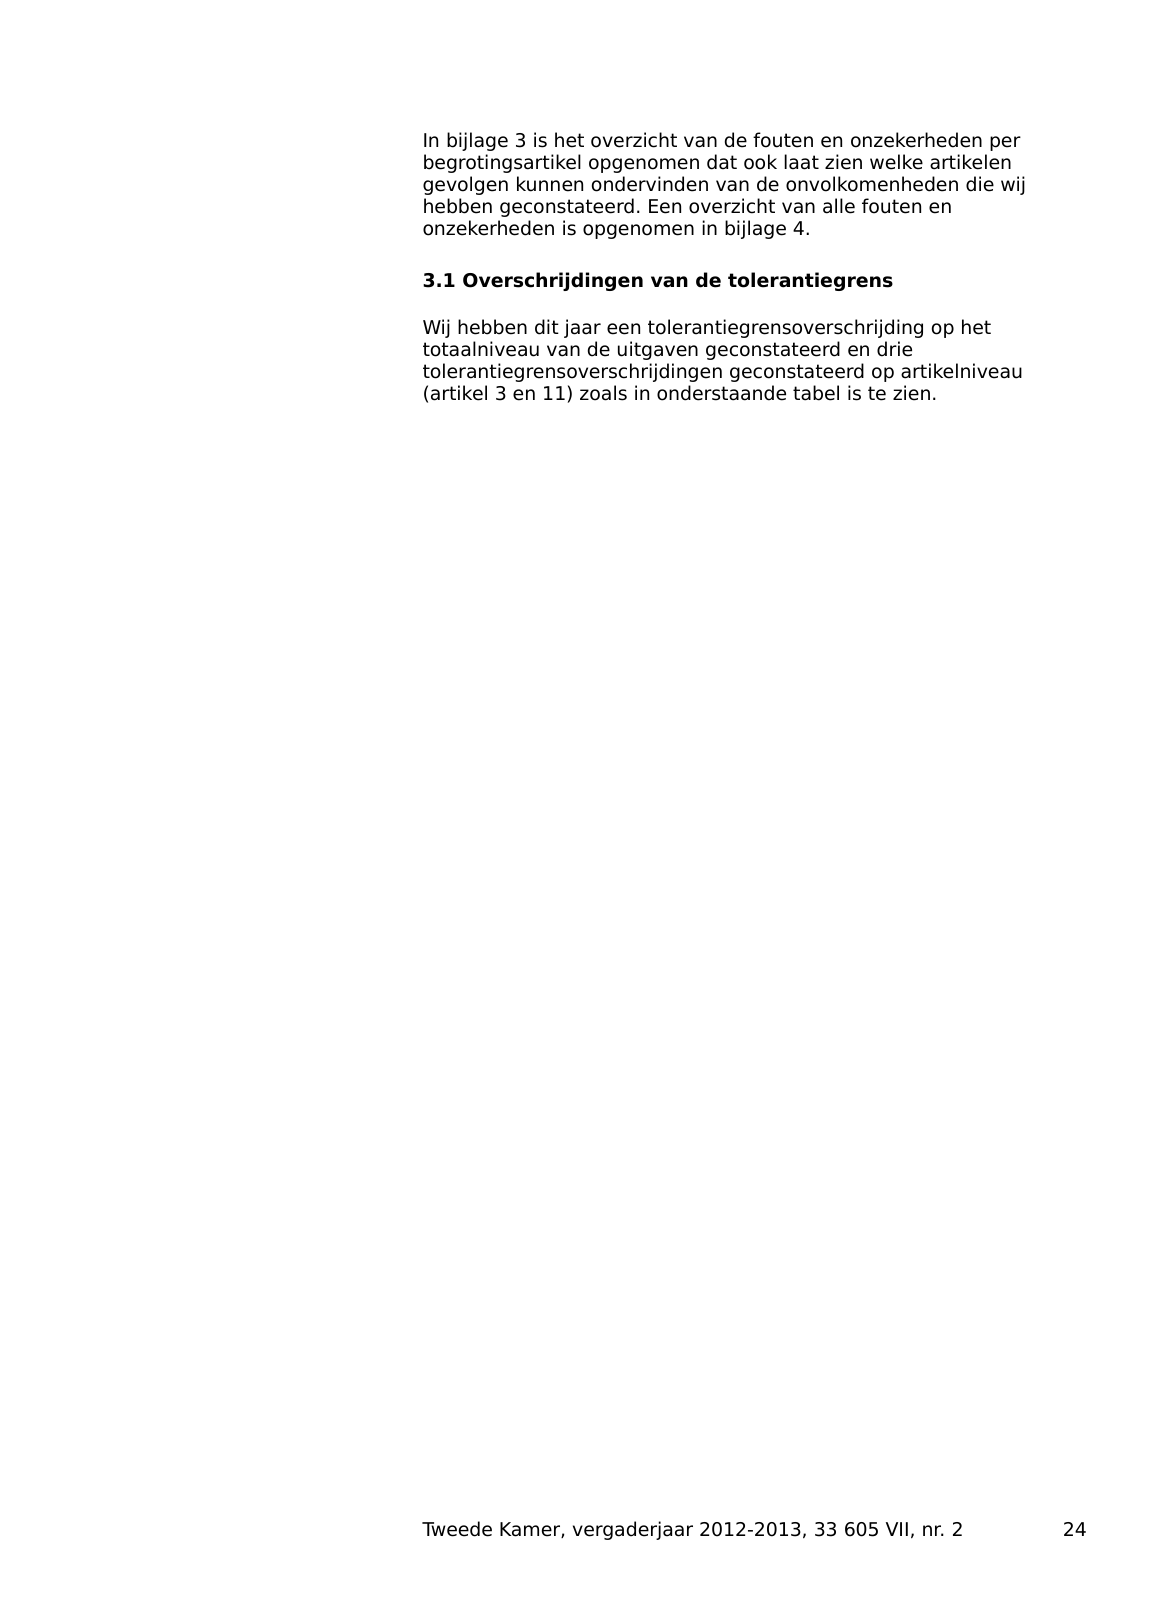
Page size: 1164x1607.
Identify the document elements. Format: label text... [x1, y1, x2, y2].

subtitle 3.1 Overschrijdingen van de tolerantiegrens [422, 270, 1087, 292]
text In bijlage 3 is het overzicht van de fouten en onzekerheden per begrotingsartikel opgenomen dat ook laat zien welke artikelen gevolgen kunnen ondervinden van de onvolkomenheden die wij hebben geconstateerd. Een overzicht van alle fouten en onzekerheden is opgenomen in bijlage 4. [422, 130, 1087, 240]
text Wij hebben dit jaar een tolerantiegrensoverschrijding op het totaalniveau van de uitgaven geconstateerd en drie tolerantiegrensoverschrijdingen geconstateerd op artikelniveau (artikel 3 en 11) zoals in onderstaande tabel is te zien. [422, 317, 1087, 405]
